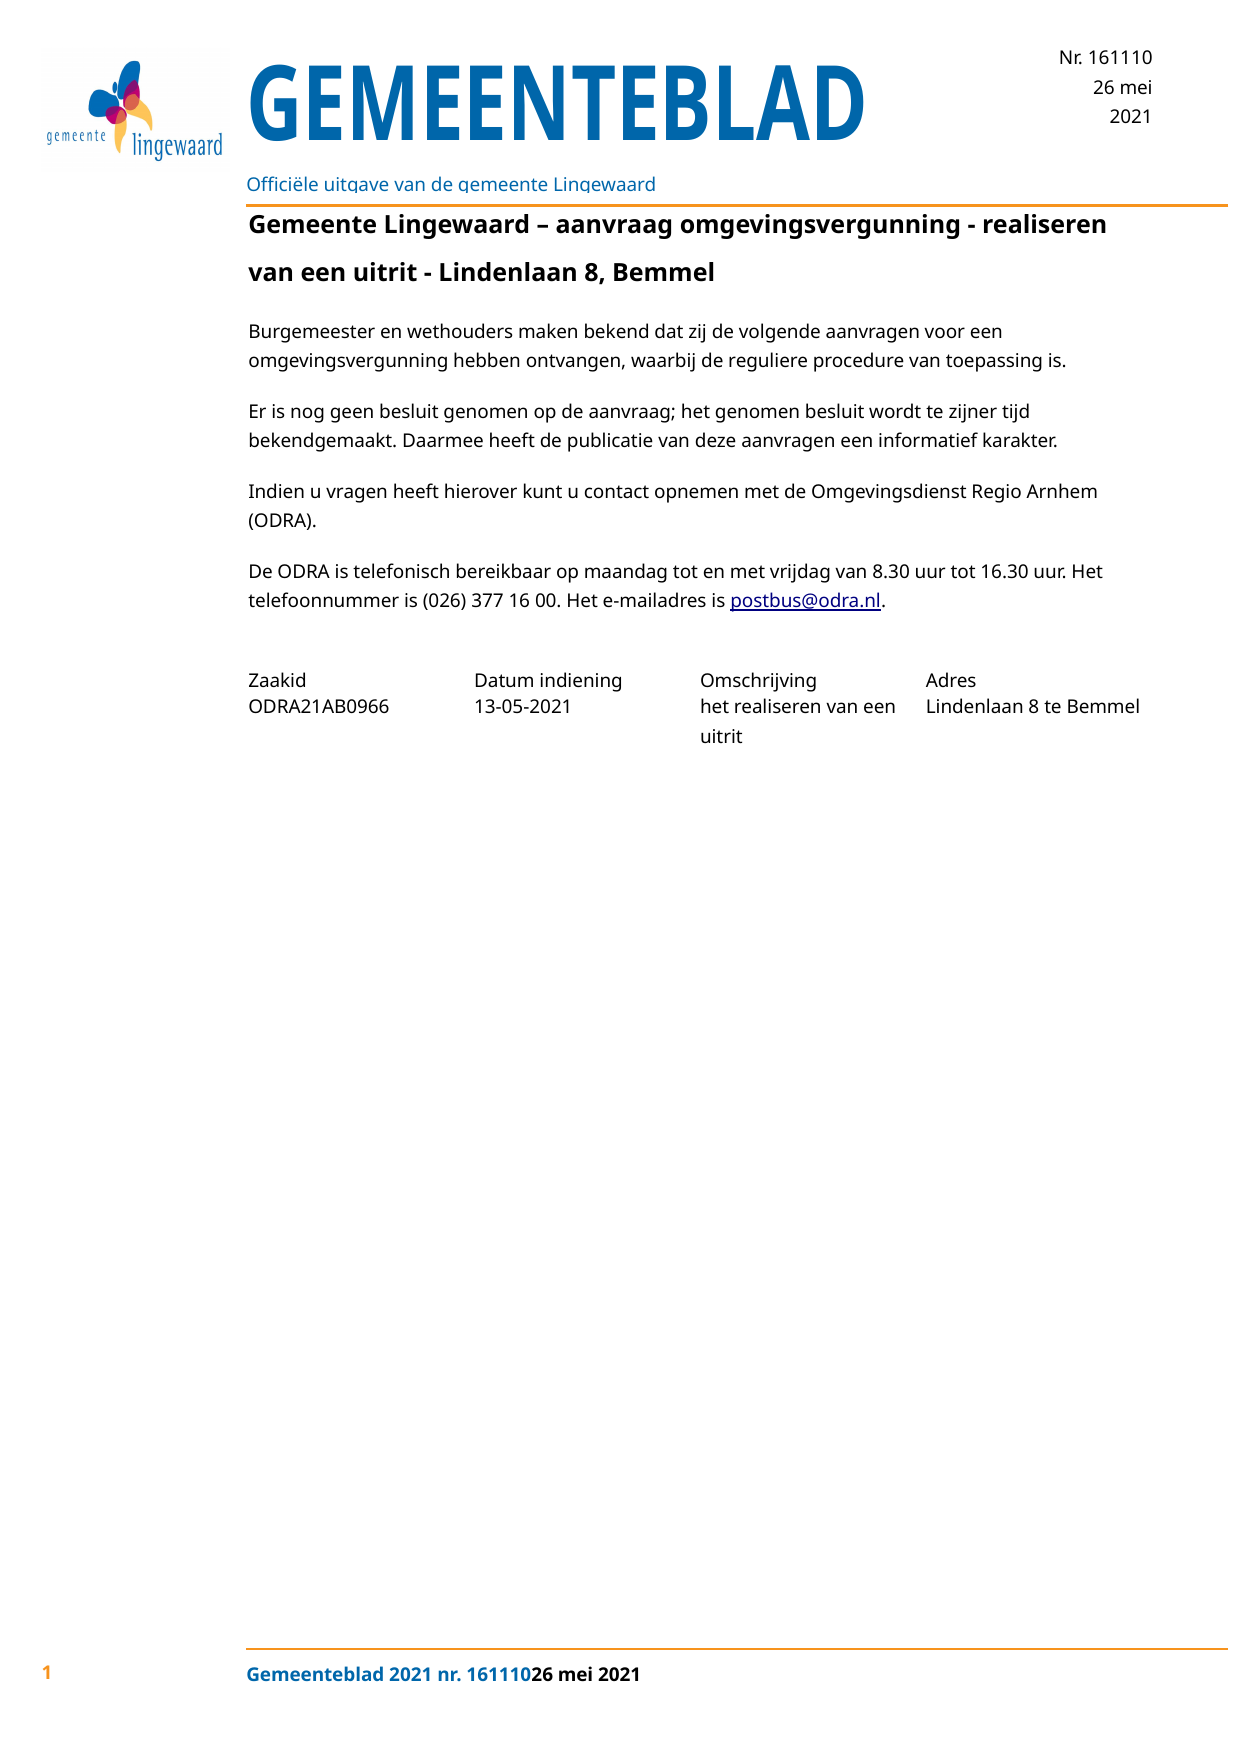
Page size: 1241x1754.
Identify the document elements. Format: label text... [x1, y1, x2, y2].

table_header Zaakid [248, 668, 474, 693]
table_cell Lindenlaan 8 te Bemmel [926, 693, 1152, 749]
table_header Omschrijving [700, 668, 926, 693]
text Burgemeester en wethouders maken bekend dat zij de volgende aanvragen voor een omgevingsvergunning hebben ontvangen, waarbij de reguliere procedure van toepassing is. [248, 318, 1152, 373]
table_cell 13-05-2021 [474, 693, 700, 749]
table_header Datum indiening [474, 668, 700, 693]
text Gemeente Lingewaard – aanvraag omgevingsvergunning - realiseren van een uitrit - Lindenlaan 8, Bemmel [248, 207, 1152, 288]
text Er is nog geen besluit genomen op de aanvraag; het genomen besluit wordt te zijner tijd bekendgemaakt. Daarmee heeft de publicatie van deze aanvragen een informatief karakter. [248, 398, 1152, 453]
table_header Adres [926, 668, 1152, 693]
picture [41, 47, 231, 172]
text De ODRA is telefonisch bereikbaar op maandag tot en met vrijdag van 8.30 uur tot 16.30 uur. Het telefoonnummer is (026) 377 16 00. Het e-mailadres is postbus@odra.nl. [248, 558, 1152, 613]
text Indien u vragen heeft hierover kunt u contact opnemen met de Omgevingsdienst Regio Arnhem (ODRA). [248, 478, 1152, 533]
table_cell ODRA21AB0966 [248, 693, 474, 749]
table_cell het realiseren van een uitrit [700, 693, 926, 749]
